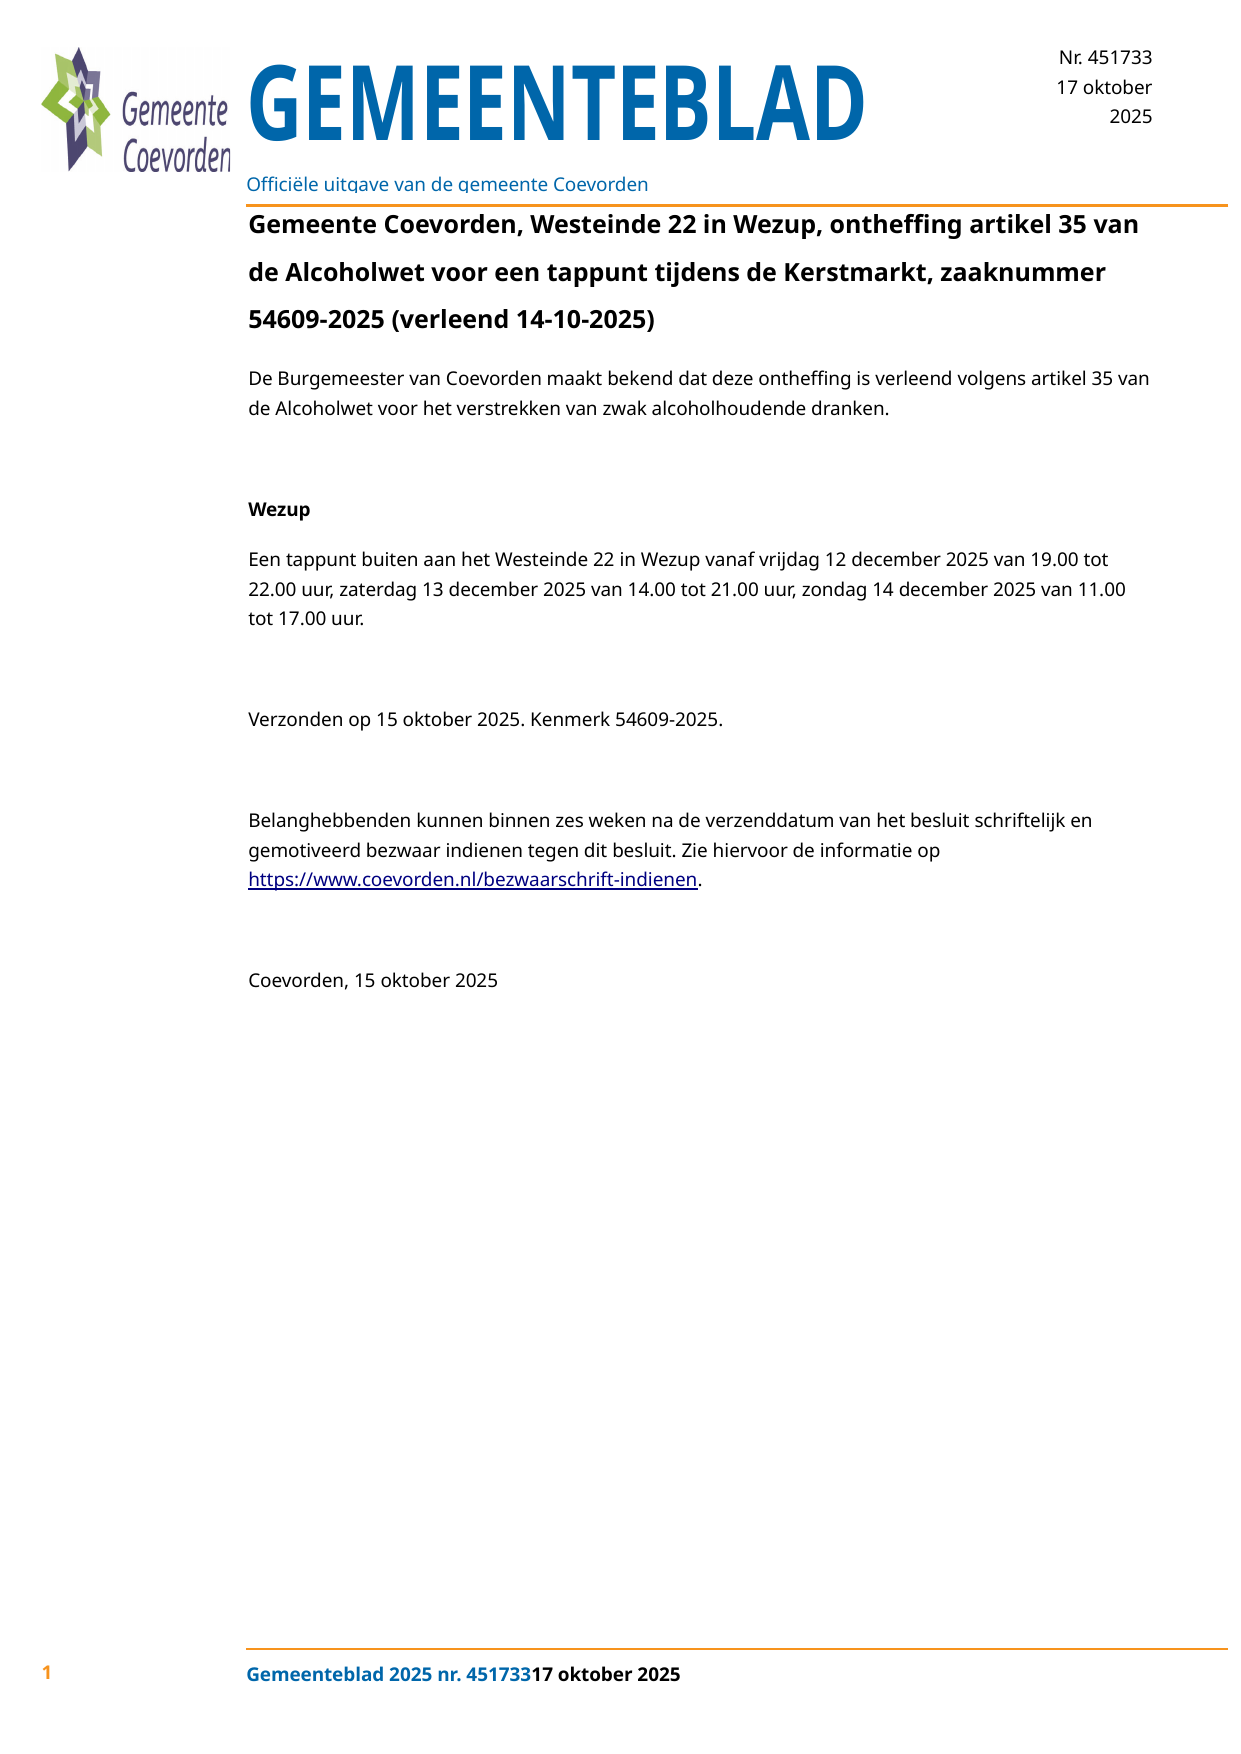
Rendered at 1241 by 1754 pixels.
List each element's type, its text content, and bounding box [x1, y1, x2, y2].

picture [41, 47, 231, 172]
text Verzonden op 15 oktober 2025. Kenmerk 54609-2025. [248, 706, 1152, 732]
text Een tappunt buiten aan het Westeinde 22 in Wezup vanaf vrijdag 12 december 2025 van 19.00 tot 22.00 uur, zaterdag 13 december 2025 van 14.00 tot 21.00 uur, zondag 14 december 2025 van 11.00 tot 17.00 uur. [248, 546, 1152, 631]
text Belanghebbenden kunnen binnen zes weken na de verzenddatum van het besluit schriftelijk en gemotiveerd bezwaar indienen tegen dit besluit. Zie hiervoor de informatie op https://www.coevorden.nl/bezwaarschrift-indienen. [248, 807, 1152, 892]
text Coevorden, 15 oktober 2025 [248, 967, 1152, 993]
text Gemeente Coevorden, Westeinde 22 in Wezup, ontheffing artikel 35 van de Alcoholwet voor een tappunt tijdens de Kerstmarkt, zaaknummer 54609-2025 (verleend 14-10-2025) [248, 207, 1152, 336]
text De Burgemeester van Coevorden maakt bekend dat deze ontheffing is verleend volgens artikel 35 van de Alcoholwet voor het verstrekken van zwak alcoholhoudende dranken. [248, 366, 1152, 421]
text Wezup [248, 496, 1152, 522]
